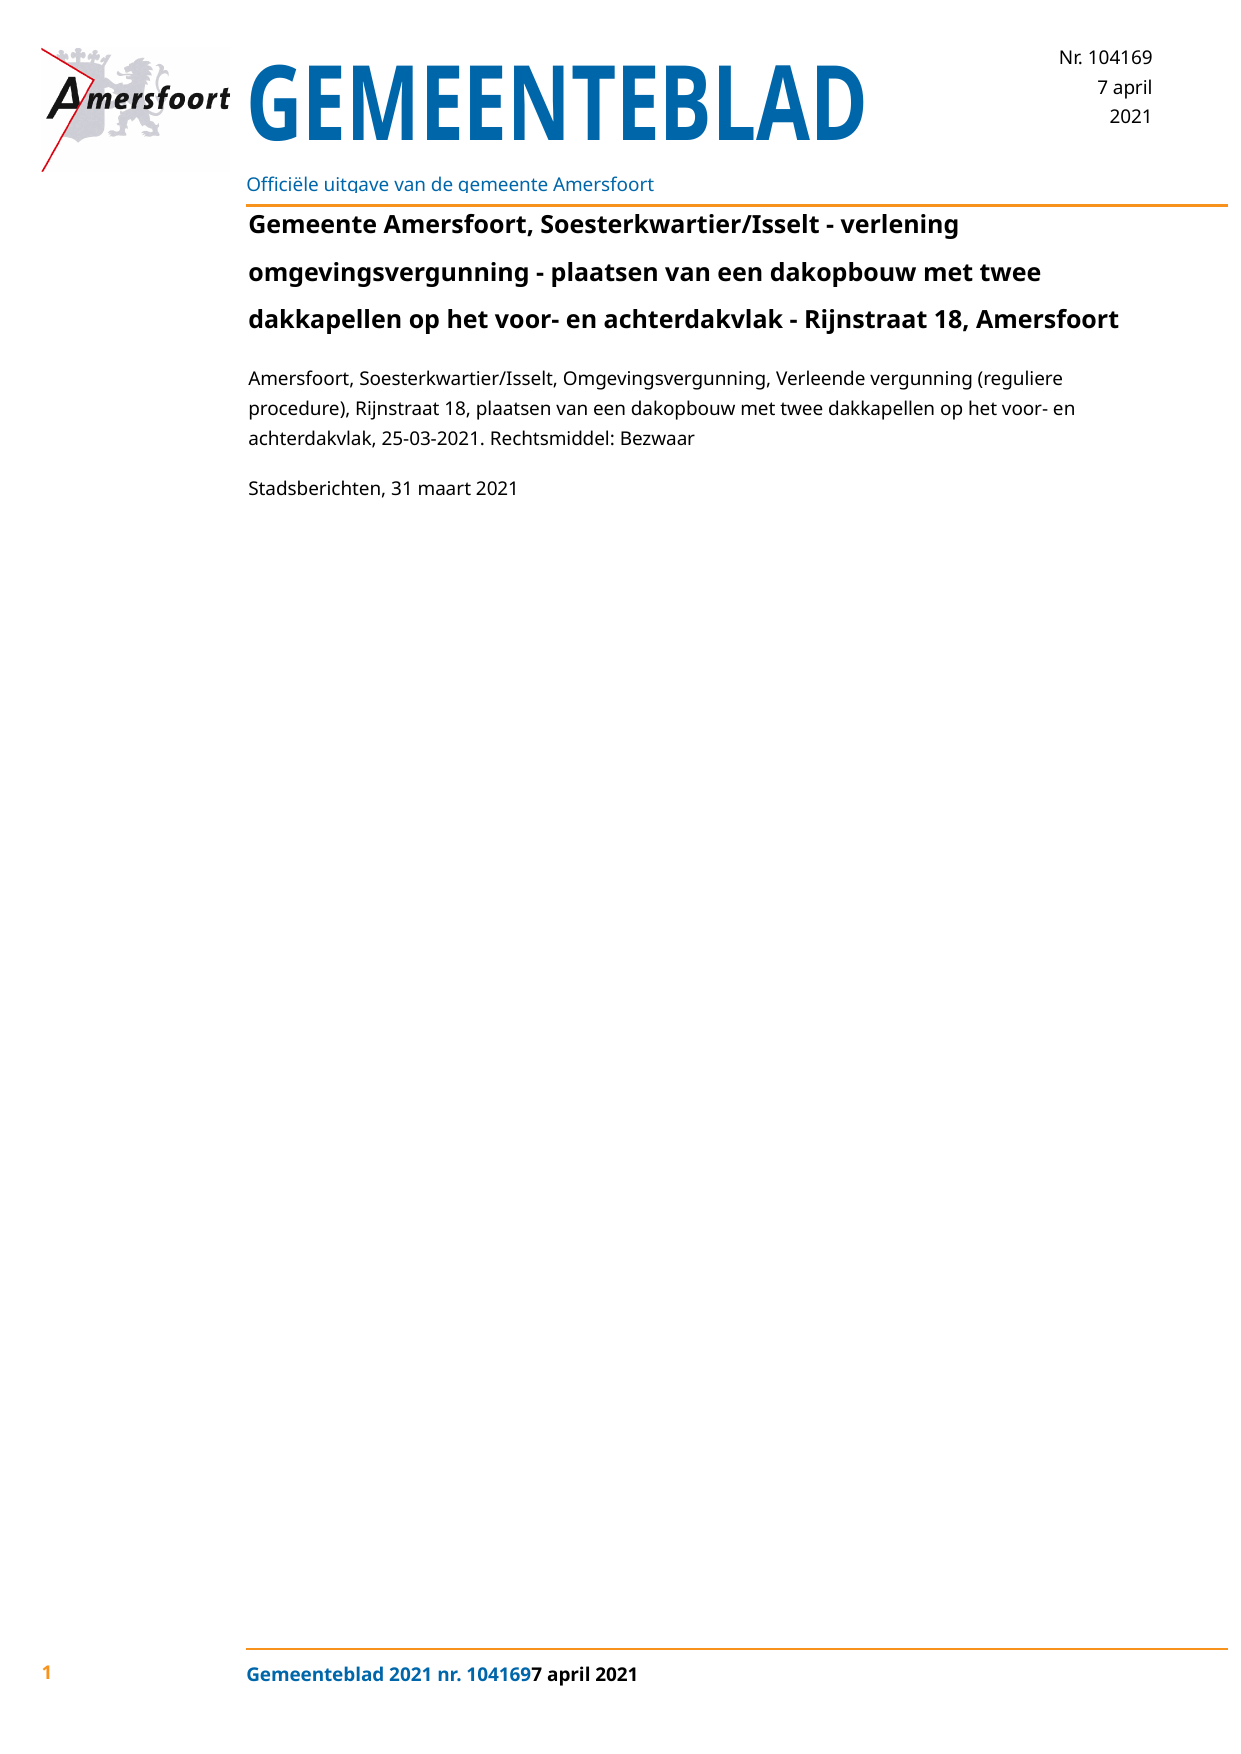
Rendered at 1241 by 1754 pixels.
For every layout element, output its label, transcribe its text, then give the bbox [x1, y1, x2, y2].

text Amersfoort, Soesterkwartier/Isselt, Omgevingsvergunning, Verleende vergunning (reguliere procedure), Rijnstraat 18, plaatsen van een dakopbouw met twee dakkapellen op het voor- en achterdakvlak, 25-03-2021. Rechtsmiddel: Bezwaar [248, 366, 1152, 450]
picture [41, 47, 231, 172]
text Stadsberichten, 31 maart 2021 [248, 475, 1152, 501]
text Gemeente Amersfoort, Soesterkwartier/Isselt - verlening omgevingsvergunning - plaatsen van een dakopbouw met twee dakkapellen op het voor- en achterdakvlak - Rijnstraat 18, Amersfoort [248, 207, 1152, 336]
